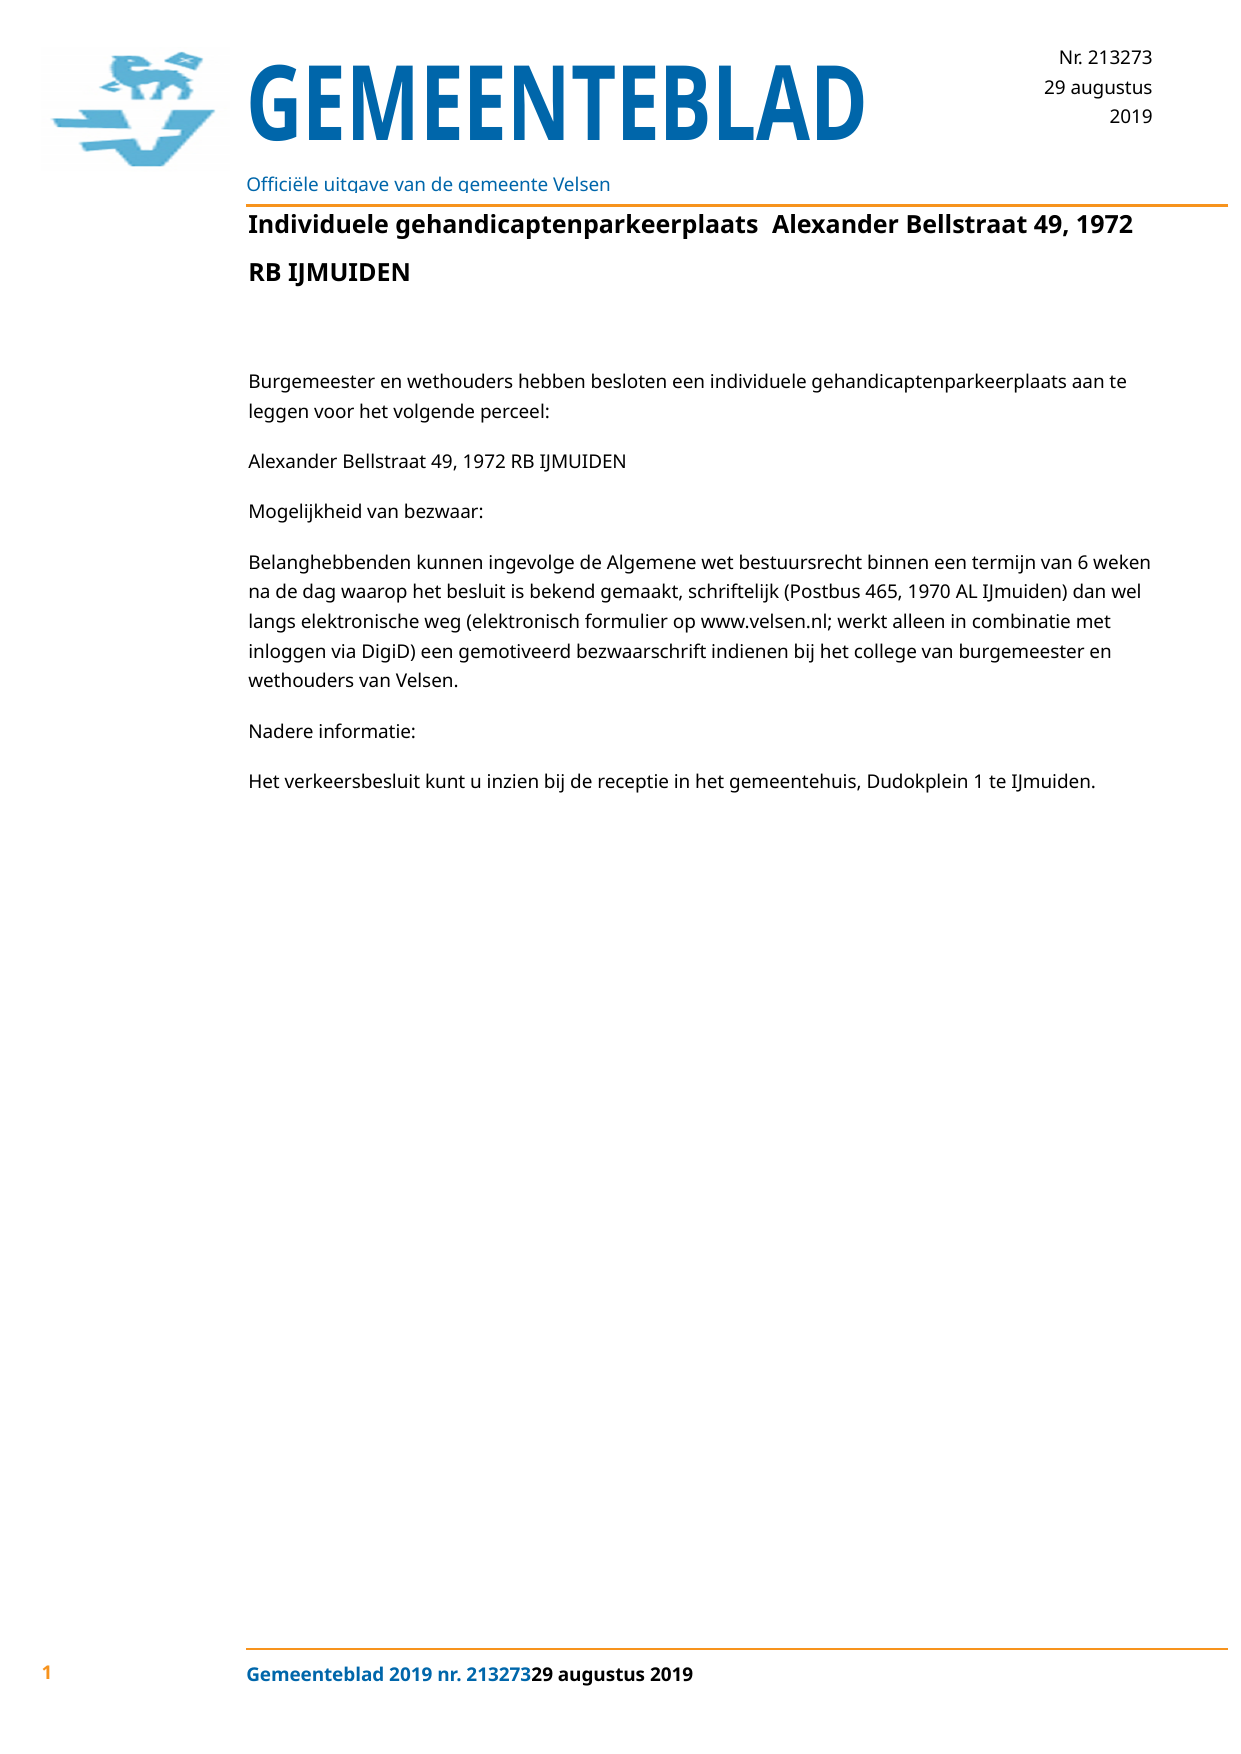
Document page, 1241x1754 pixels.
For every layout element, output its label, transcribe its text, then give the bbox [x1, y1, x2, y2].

text Mogelijkheid van bezwaar: [248, 499, 1152, 524]
picture [41, 47, 231, 172]
text Individuele gehandicaptenparkeerplaats Alexander Bellstraat 49, 1972 RB IJMUIDEN [248, 207, 1152, 288]
text Het verkeersbesluit kunt u inzien bij de receptie in het gemeentehuis, Dudokplein 1 te IJmuiden. [248, 768, 1152, 794]
text Alexander Bellstraat 49, 1972 RB IJMUIDEN [248, 448, 1152, 474]
text Burgemeester en wethouders hebben besloten een individuele gehandicaptenparkeerplaats aan te leggen voor het volgende perceel: [248, 368, 1152, 424]
text Nadere informatie: [248, 718, 1152, 744]
text Belanghebbenden kunnen ingevolge de Algemene wet bestuursrecht binnen een termijn van 6 weken na de dag waarop het besluit is bekend gemaakt, schriftelijk (Postbus 465, 1970 AL IJmuiden) dan wel langs elektronische weg (elektronisch formulier op www.velsen.nl; werkt alleen in combinatie met inloggen via DigiD) een gemotiveerd bezwaarschrift indienen bij het college van burgemeester en wethouders van Velsen. [248, 549, 1152, 693]
